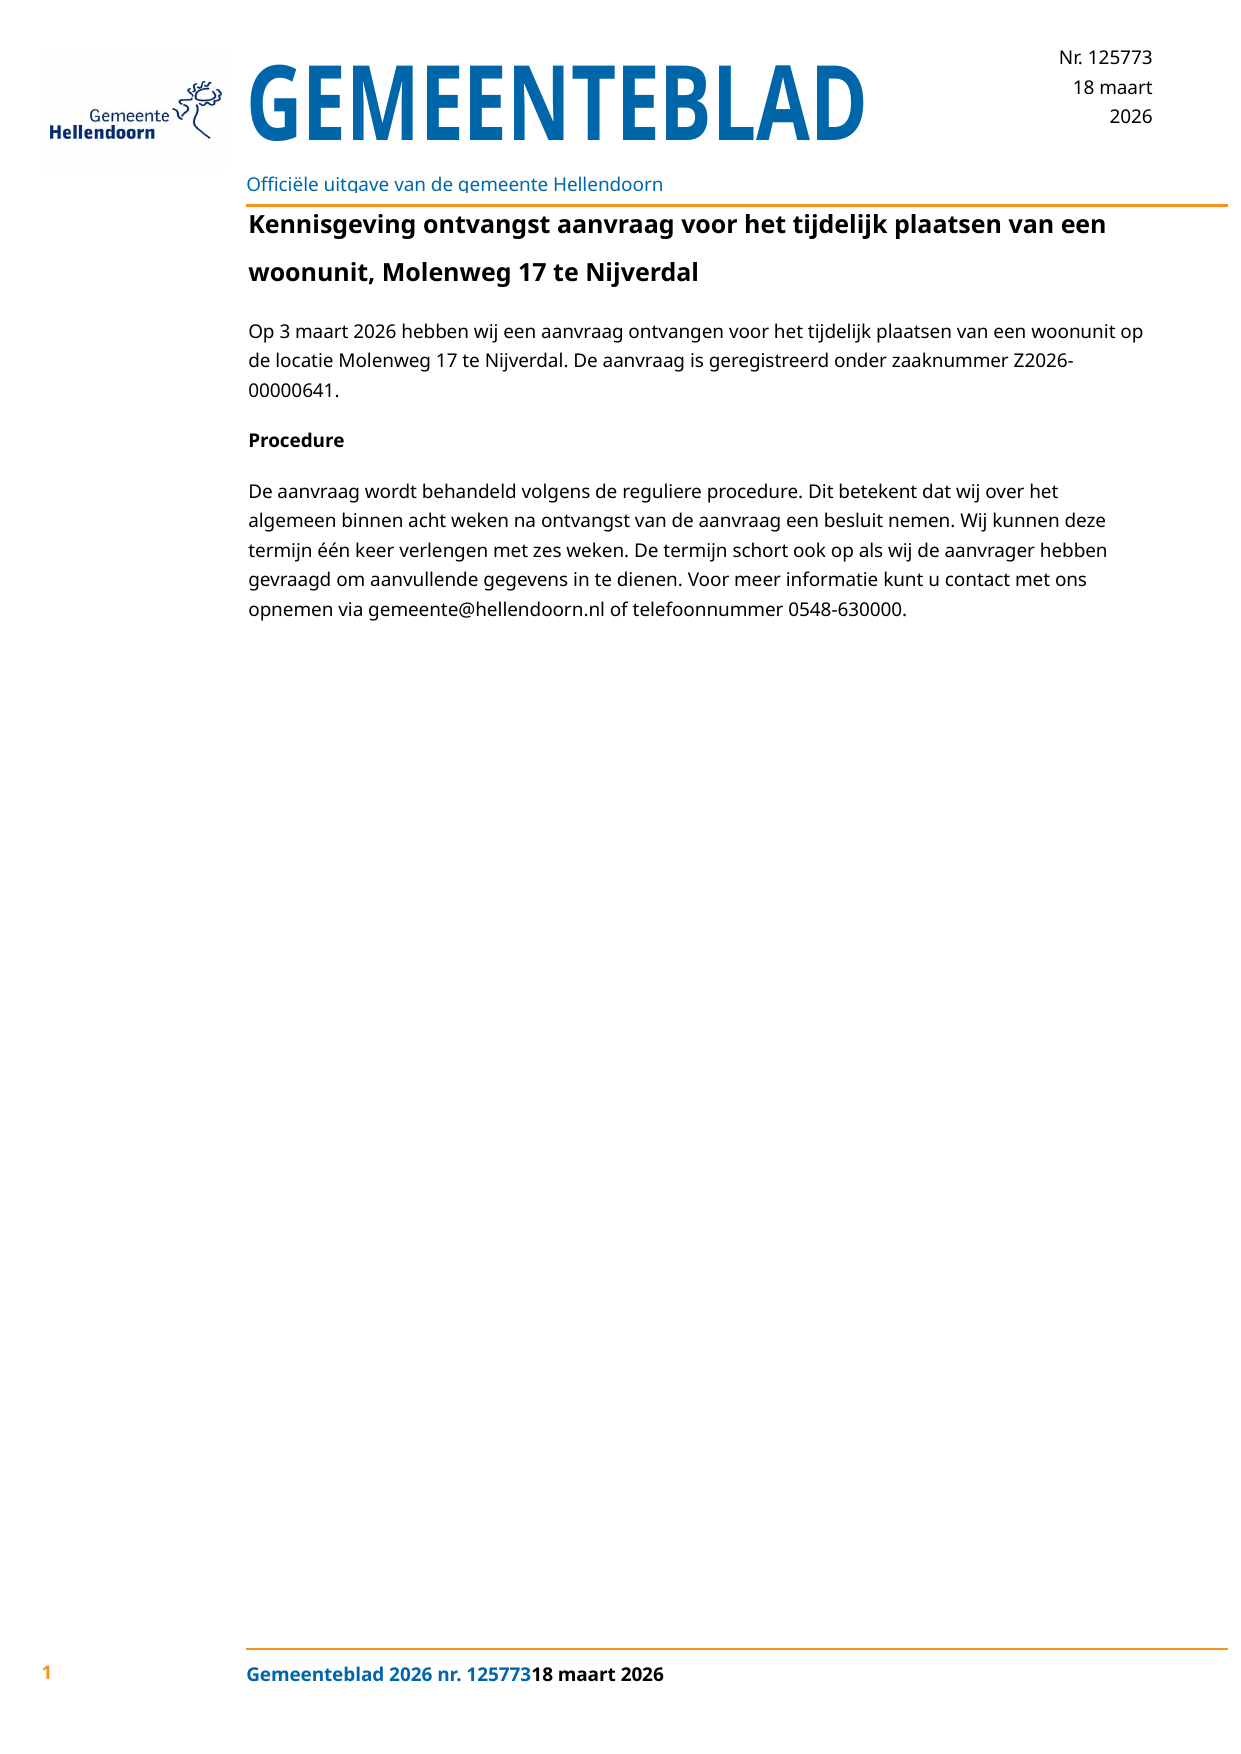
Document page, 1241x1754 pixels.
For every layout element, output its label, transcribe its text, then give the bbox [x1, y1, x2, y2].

text Op 3 maart 2026 hebben wij een aanvraag ontvangen voor het tijdelijk plaatsen van een woonunit op de locatie Molenweg 17 te Nijverdal. De aanvraag is geregistreerd onder zaaknummer Z2026-00000641. [248, 318, 1152, 403]
text Kennisgeving ontvangst aanvraag voor het tijdelijk plaatsen van een woonunit, Molenweg 17 te Nijverdal [248, 207, 1152, 288]
picture [41, 47, 231, 172]
text Procedure [248, 427, 1152, 453]
text De aanvraag wordt behandeld volgens de reguliere procedure. Dit betekent dat wij over het algemeen binnen acht weken na ontvangst van de aanvraag een besluit nemen. Wij kunnen deze termijn één keer verlengen met zes weken. De termijn schort ook op als wij de aanvrager hebben gevraagd om aanvullende gegevens in te dienen. Voor meer informatie kunt u contact met ons opnemen via gemeente@hellendoorn.nl of telefoonnummer 0548-630000. [248, 478, 1152, 622]
